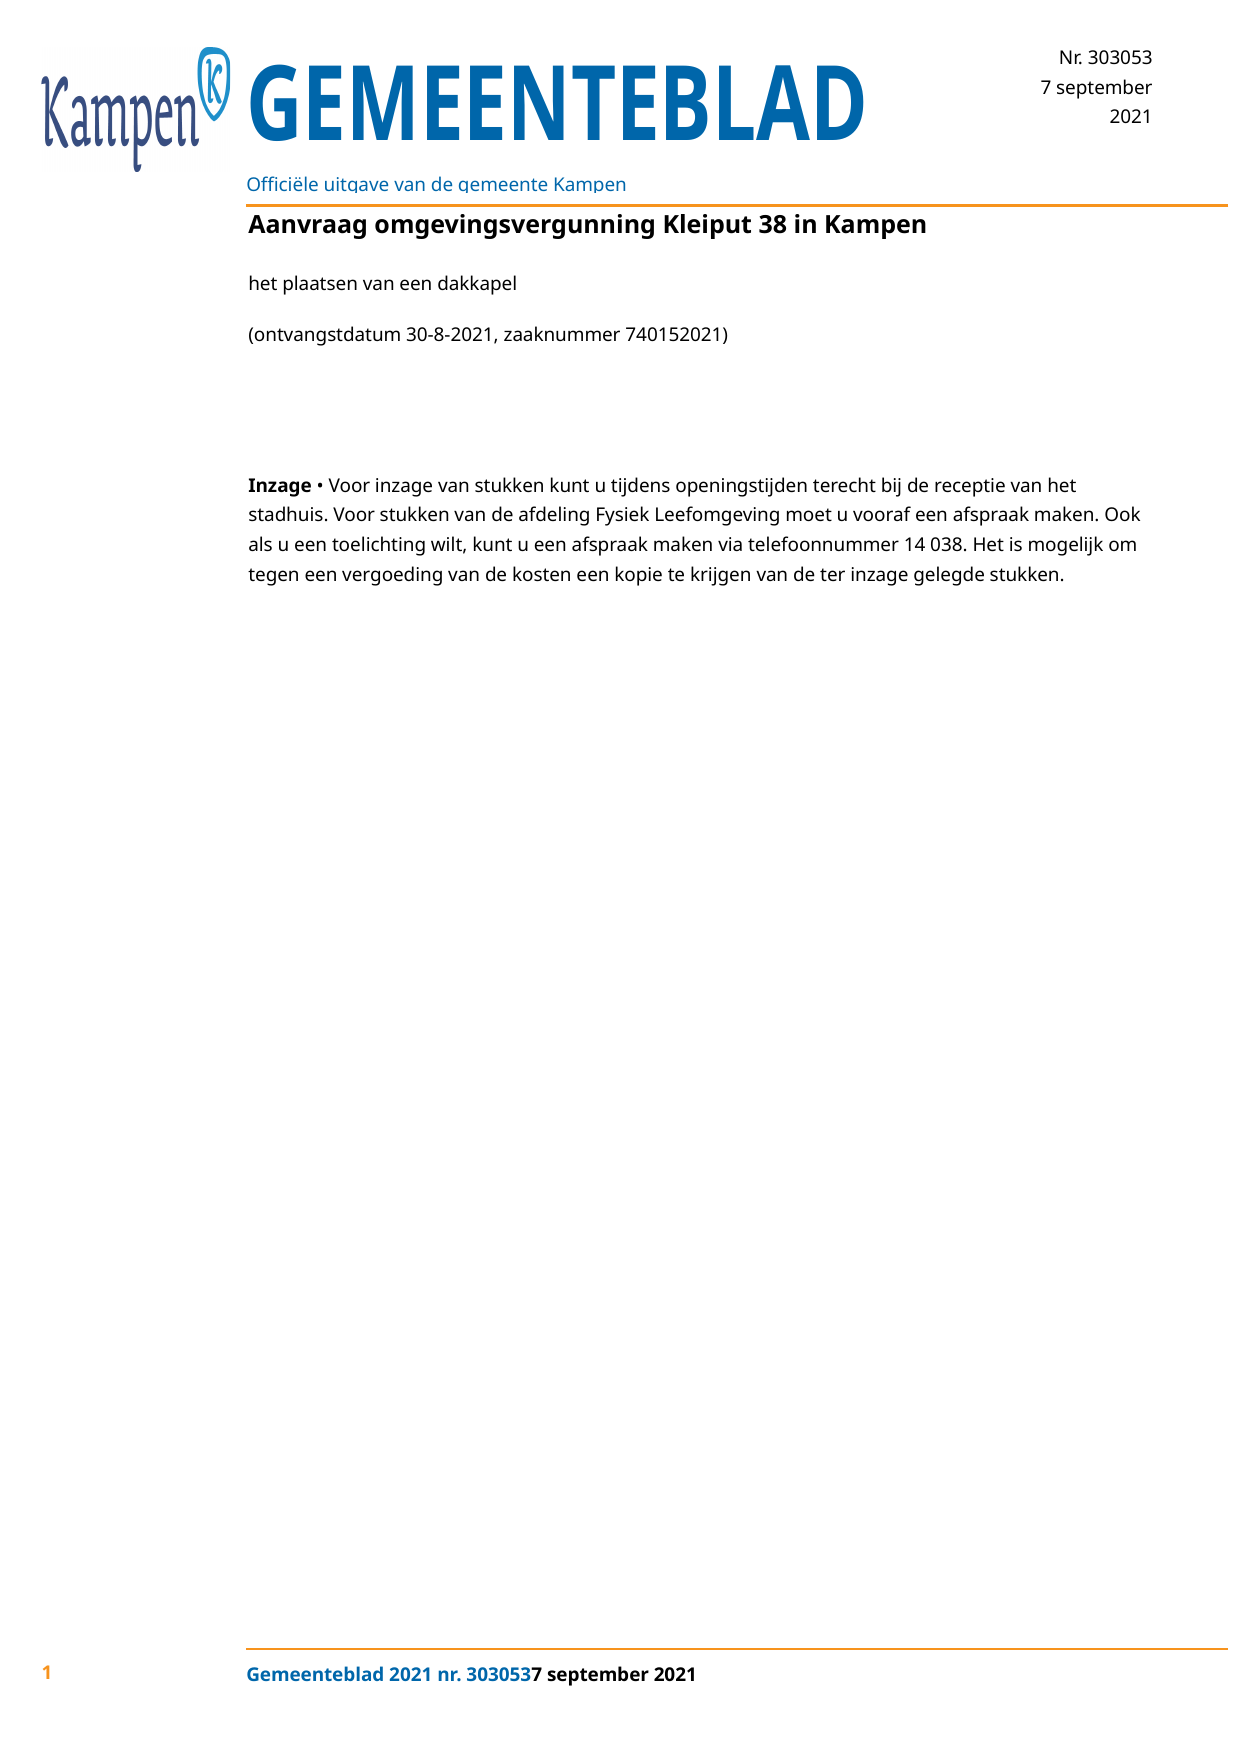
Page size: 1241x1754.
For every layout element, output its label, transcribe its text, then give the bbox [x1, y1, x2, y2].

text Inzage • Voor inzage van stukken kunt u tijdens openingstijden terecht bij de receptie van het stadhuis. Voor stukken van de afdeling Fysiek Leefomgeving moet u vooraf een afspraak maken. Ook als u een toelichting wilt, kunt u een afspraak maken via telefoonnummer 14 038. Het is mogelijk om tegen een vergoeding van de kosten een kopie te krijgen van de ter inzage gelegde stukken. [248, 472, 1152, 586]
text Aanvraag omgevingsvergunning Kleiput 38 in Kampen [248, 207, 1152, 241]
text (ontvangstdatum 30-8-2021, zaaknummer 740152021) [248, 321, 1152, 346]
picture [41, 47, 231, 172]
text het plaatsen van een dakkapel [248, 270, 1152, 296]
